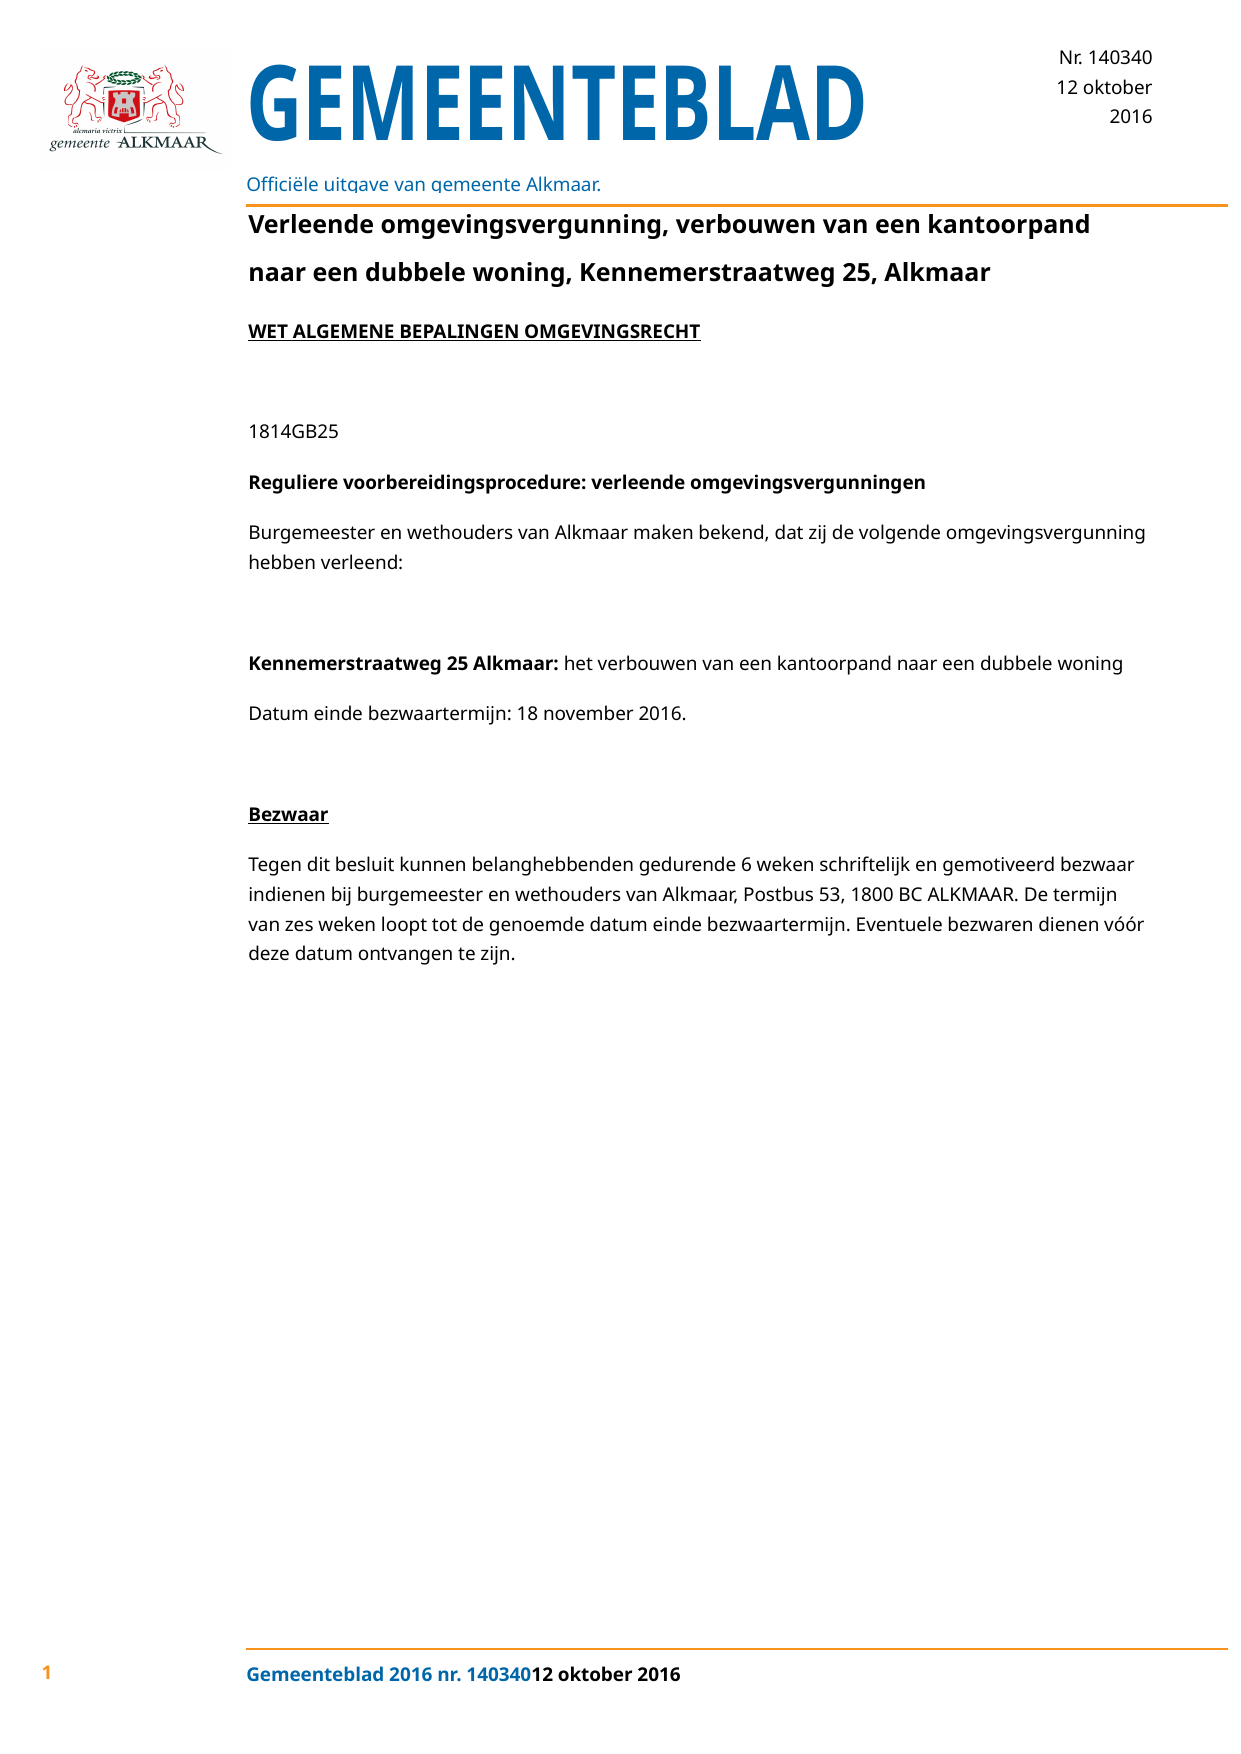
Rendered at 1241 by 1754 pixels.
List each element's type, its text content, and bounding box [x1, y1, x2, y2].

picture [41, 47, 231, 172]
text Verleende omgevingsvergunning, verbouwen van een kantoorpand naar een dubbele woning, Kennemerstraatweg 25, Alkmaar [248, 207, 1152, 288]
text WET ALGEMENE BEPALINGEN OMGEVINGSRECHT [248, 318, 1152, 344]
text Datum einde bezwaartermijn: 18 november 2016. [248, 700, 1152, 726]
text Reguliere voorbereidingsprocedure: verleende omgevingsvergunningen [248, 469, 1152, 495]
text Bezwaar [248, 801, 1152, 827]
text 1814GB25 [248, 419, 1152, 444]
text Kennemerstraatweg 25 Alkmaar: het verbouwen van een kantoorpand naar een dubbele woning [248, 650, 1152, 676]
text Tegen dit besluit kunnen belanghebbenden gedurende 6 weken schriftelijk en gemotiveerd bezwaar indienen bij burgemeester en wethouders van Alkmaar, Postbus 53, 1800 BC ALKMAAR. De termijn van zes weken loopt tot de genoemde datum einde bezwaartermijn. Eventuele bezwaren dienen vóór deze datum ontvangen te zijn. [248, 852, 1152, 966]
text Burgemeester en wethouders van Alkmaar maken bekend, dat zij de volgende omgevingsvergunning hebben verleend: [248, 519, 1152, 575]
